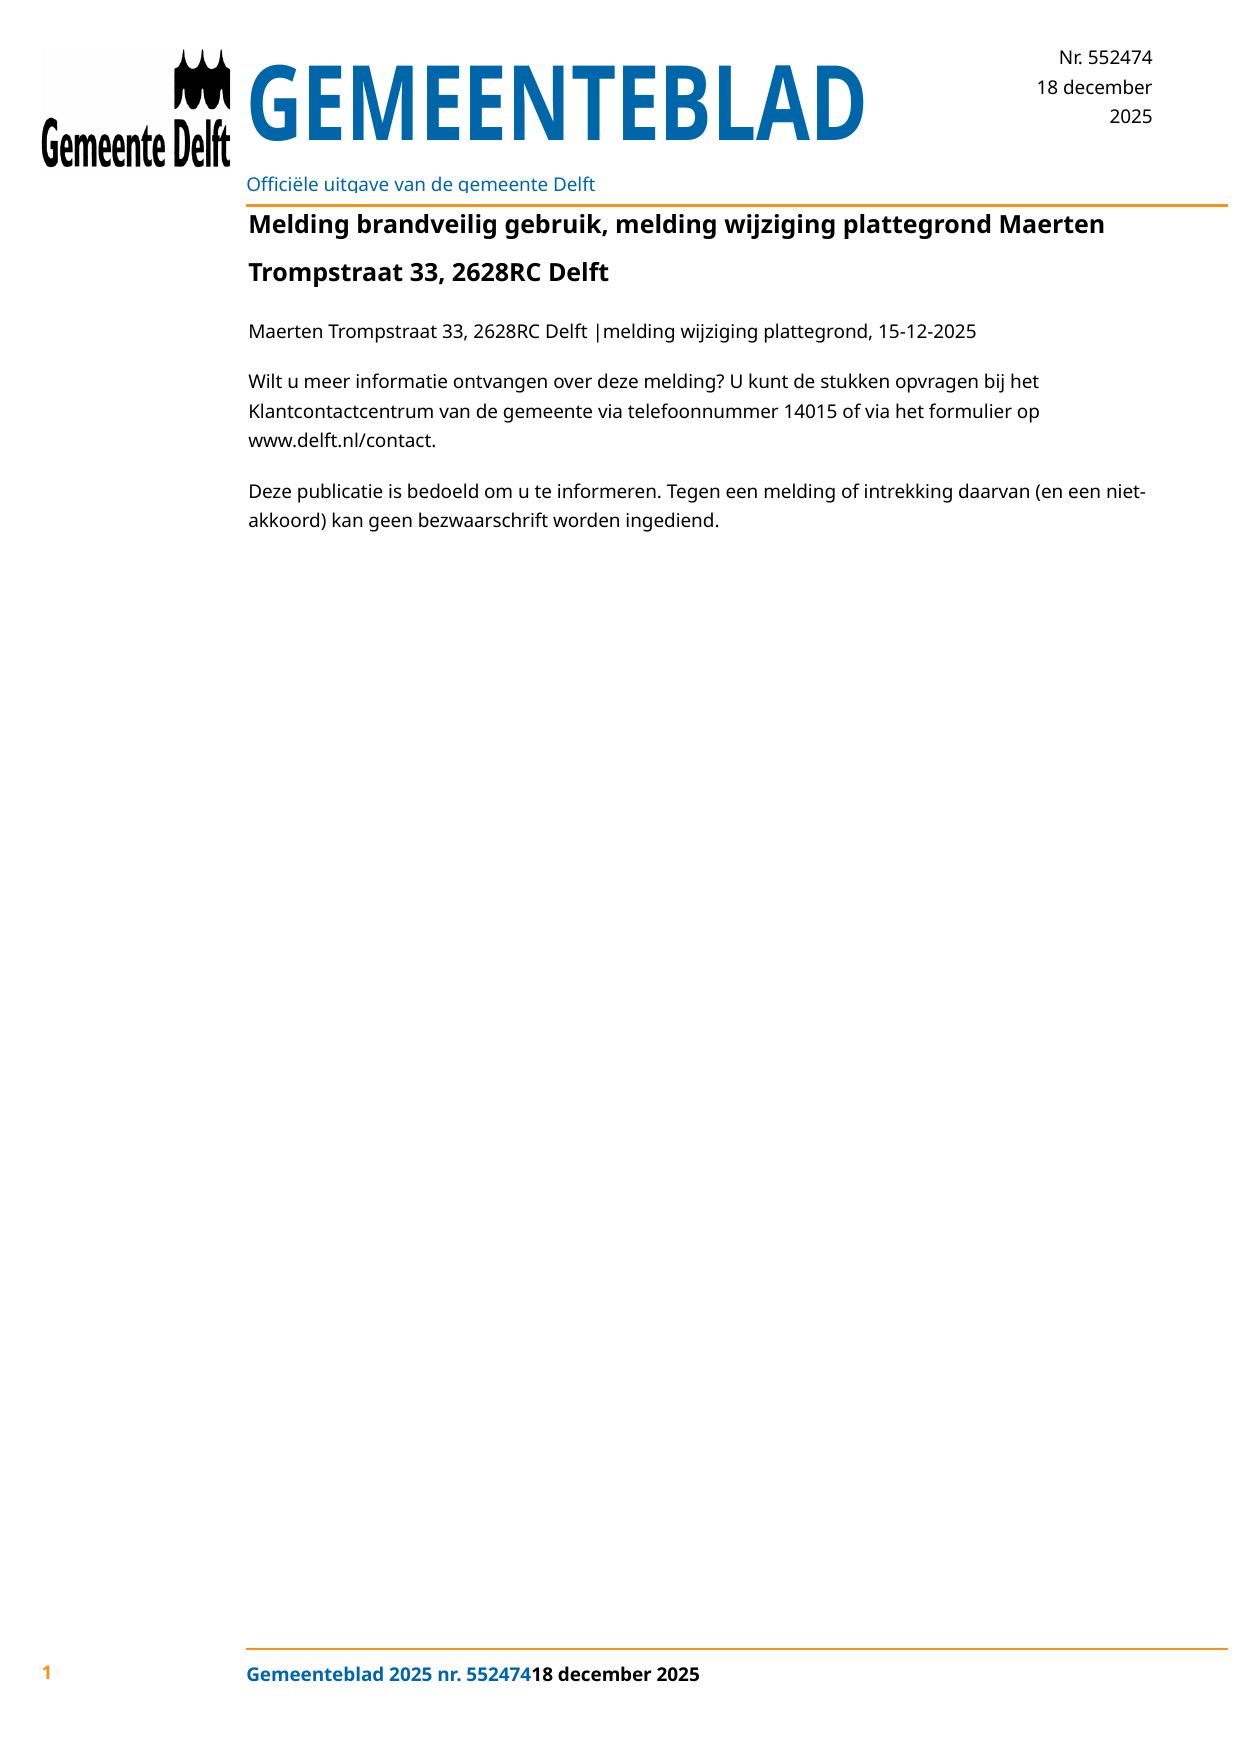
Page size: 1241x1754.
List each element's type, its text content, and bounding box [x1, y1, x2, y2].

text Melding brandveilig gebruik, melding wijziging plattegrond Maerten Trompstraat 33, 2628RC Delft [248, 207, 1152, 288]
picture [41, 47, 231, 172]
text Wilt u meer informatie ontvangen over deze melding? U kunt de stukken opvragen bij het Klantcontactcentrum van de gemeente via telefoonnummer 14015 of via het formulier op www.delft.nl/contact. [248, 368, 1152, 453]
text Deze publicatie is bedoeld om u te informeren. Tegen een melding of intrekking daarvan (en een niet-akkoord) kan geen bezwaarschrift worden ingediend. [248, 478, 1152, 533]
text Maerten Trompstraat 33, 2628RC Delft |melding wijziging plattegrond, 15-12-2025 [248, 318, 1152, 344]
